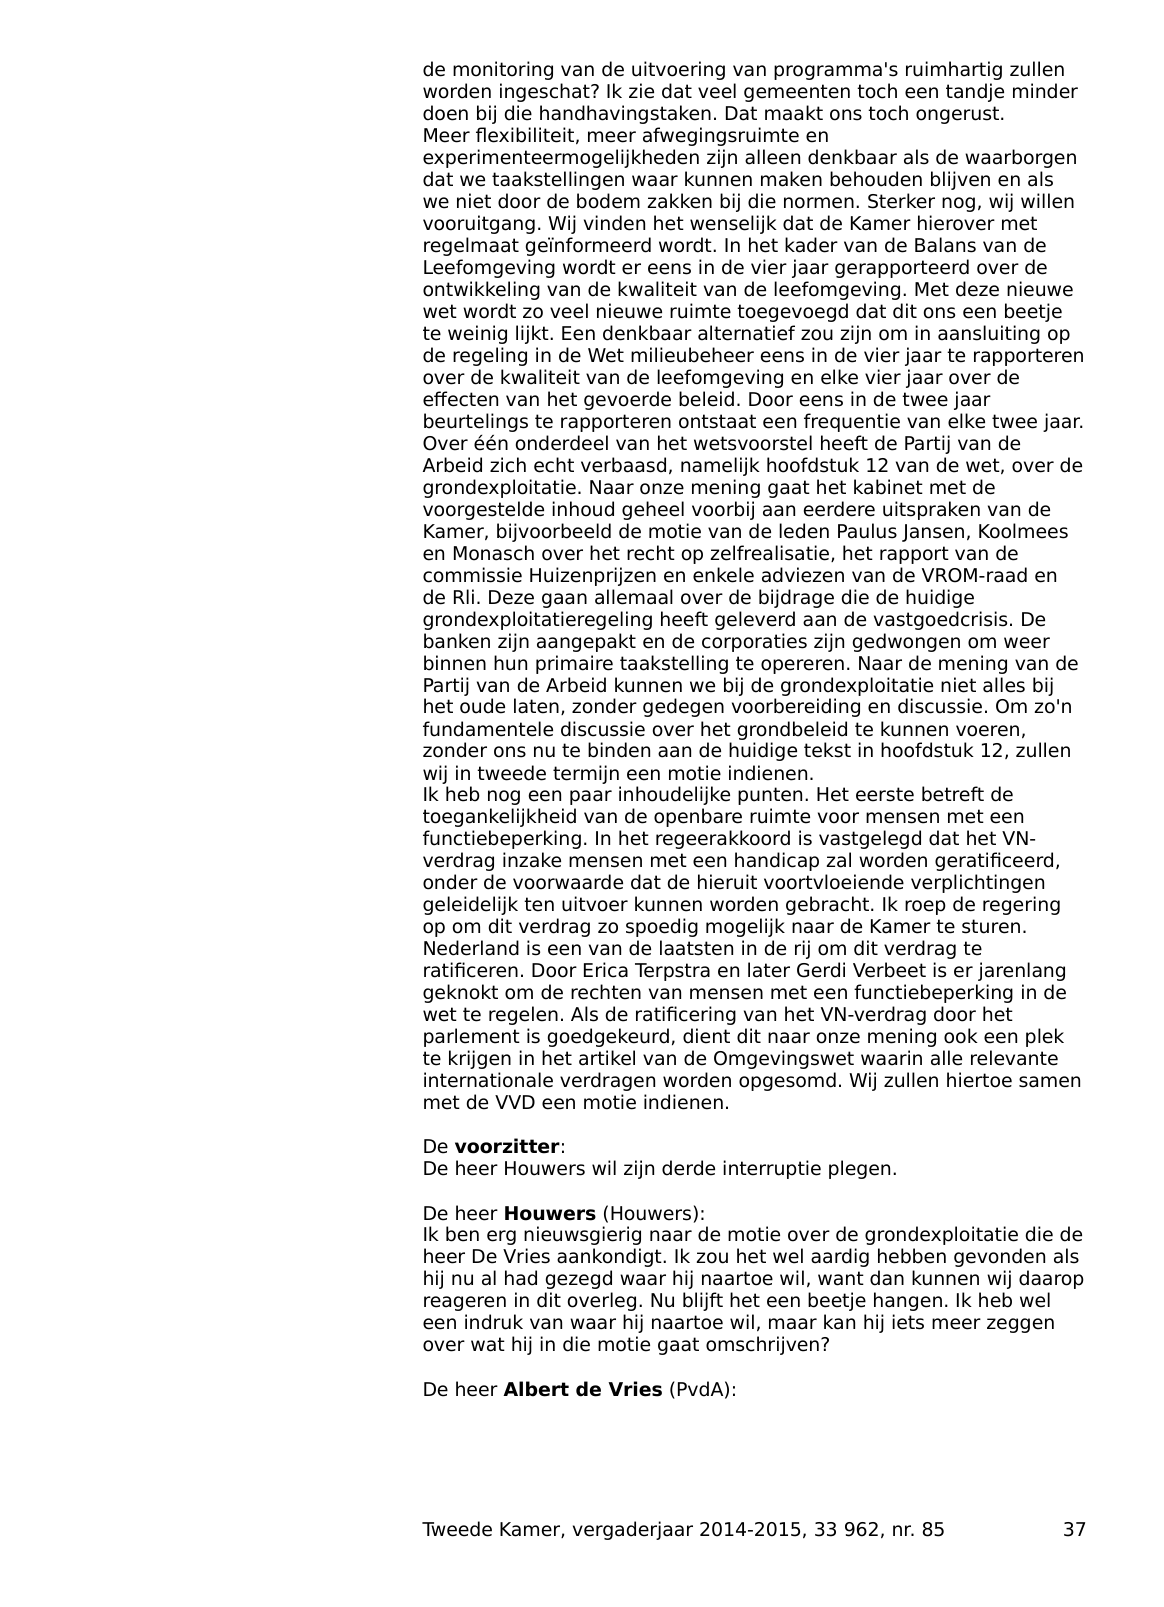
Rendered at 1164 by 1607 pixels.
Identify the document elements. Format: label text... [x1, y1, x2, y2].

text Ik heb nog een paar inhoudelijke punten. Het eerste betreft de toegankelijkheid van de openbare ruimte voor mensen met een functiebeperking. In het regeerakkoord is vastgelegd dat het VN-verdrag inzake mensen met een handicap zal worden geratificeerd, onder de voorwaarde dat de hieruit voortvloeiende verplichtingen geleidelijk ten uitvoer kunnen worden gebracht. Ik roep de regering op om dit verdrag zo spoedig mogelijk naar de Kamer te sturen. Nederland is een van de laatsten in de rij om dit verdrag te ratificeren. Door Erica Terpstra en later Gerdi Verbeet is er jarenlang geknokt om de rechten van mensen met een functiebeperking in de wet te regelen. Als de ratificering van het VN-verdrag door het parlement is goedgekeurd, dient dit naar onze mening ook een plek te krijgen in het artikel van de Omgevingswet waarin alle relevante internationale verdragen worden opgesomd. Wij zullen hiertoe samen met de VVD een motie indienen. [422, 784, 1087, 1114]
text Meer flexibiliteit, meer afwegingsruimte en experimenteermogelijkheden zijn alleen denkbaar als de waarborgen dat we taakstellingen waar kunnen maken behouden blijven en als we niet door de bodem zakken bij die normen. Sterker nog, wij willen vooruitgang. Wij vinden het wenselijk dat de Kamer hierover met regelmaat geïnformeerd wordt. In het kader van de Balans van de Leefomgeving wordt er eens in de vier jaar gerapporteerd over de ontwikkeling van de kwaliteit van de leefomgeving. Met deze nieuwe wet wordt zo veel nieuwe ruimte toegevoegd dat dit ons een beetje te weinig lijkt. Een denkbaar alternatief zou zijn om in aansluiting op de regeling in de Wet milieubeheer eens in de vier jaar te rapporteren over de kwaliteit van de leefomgeving en elke vier jaar over de effecten van het gevoerde beleid. Door eens in de twee jaar beurtelings te rapporteren ontstaat een frequentie van elke twee jaar. [422, 125, 1087, 433]
text De heer Albert de Vries (PvdA): [422, 1378, 1087, 1400]
text de monitoring van de uitvoering van programma's ruimhartig zullen worden ingeschat? Ik zie dat veel gemeenten toch een tandje minder doen bij die handhavingstaken. Dat maakt ons toch ongerust. [422, 59, 1087, 125]
text De heer Houwers wil zijn derde interruptie plegen. [422, 1158, 1087, 1180]
text Over één onderdeel van het wetsvoorstel heeft de Partij van de Arbeid zich echt verbaasd, namelijk hoofdstuk 12 van de wet, over de grondexploitatie. Naar onze mening gaat het kabinet met de voorgestelde inhoud geheel voorbij aan eerdere uitspraken van de Kamer, bijvoorbeeld de motie van de leden Paulus Jansen, Koolmees en Monasch over het recht op zelfrealisatie, het rapport van de commissie Huizenprijzen en enkele adviezen van de VROM-raad en de Rli. Deze gaan allemaal over de bijdrage die de huidige grondexploitatieregeling heeft geleverd aan de vastgoedcrisis. De banken zijn aangepakt en de corporaties zijn gedwongen om weer binnen hun primaire taakstelling te opereren. Naar de mening van de Partij van de Arbeid kunnen we bij de grondexploitatie niet alles bij het oude laten, zonder gedegen voorbereiding en discussie. Om zo'n fundamentele discussie over het grondbeleid te kunnen voeren, zonder ons nu te binden aan de huidige tekst in hoofdstuk 12, zullen wij in tweede termijn een motie indienen. [422, 433, 1087, 784]
text Ik ben erg nieuwsgierig naar de motie over de grondexploitatie die de heer De Vries aankondigt. Ik zou het wel aardig hebben gevonden als hij nu al had gezegd waar hij naartoe wil, want dan kunnen wij daarop reageren in dit overleg. Nu blijft het een beetje hangen. Ik heb wel een indruk van waar hij naartoe wil, maar kan hij iets meer zeggen over wat hij in die motie gaat omschrijven? [422, 1224, 1087, 1356]
text De heer Houwers (Houwers): [422, 1202, 1087, 1224]
text De voorzitter: [422, 1136, 1087, 1158]
